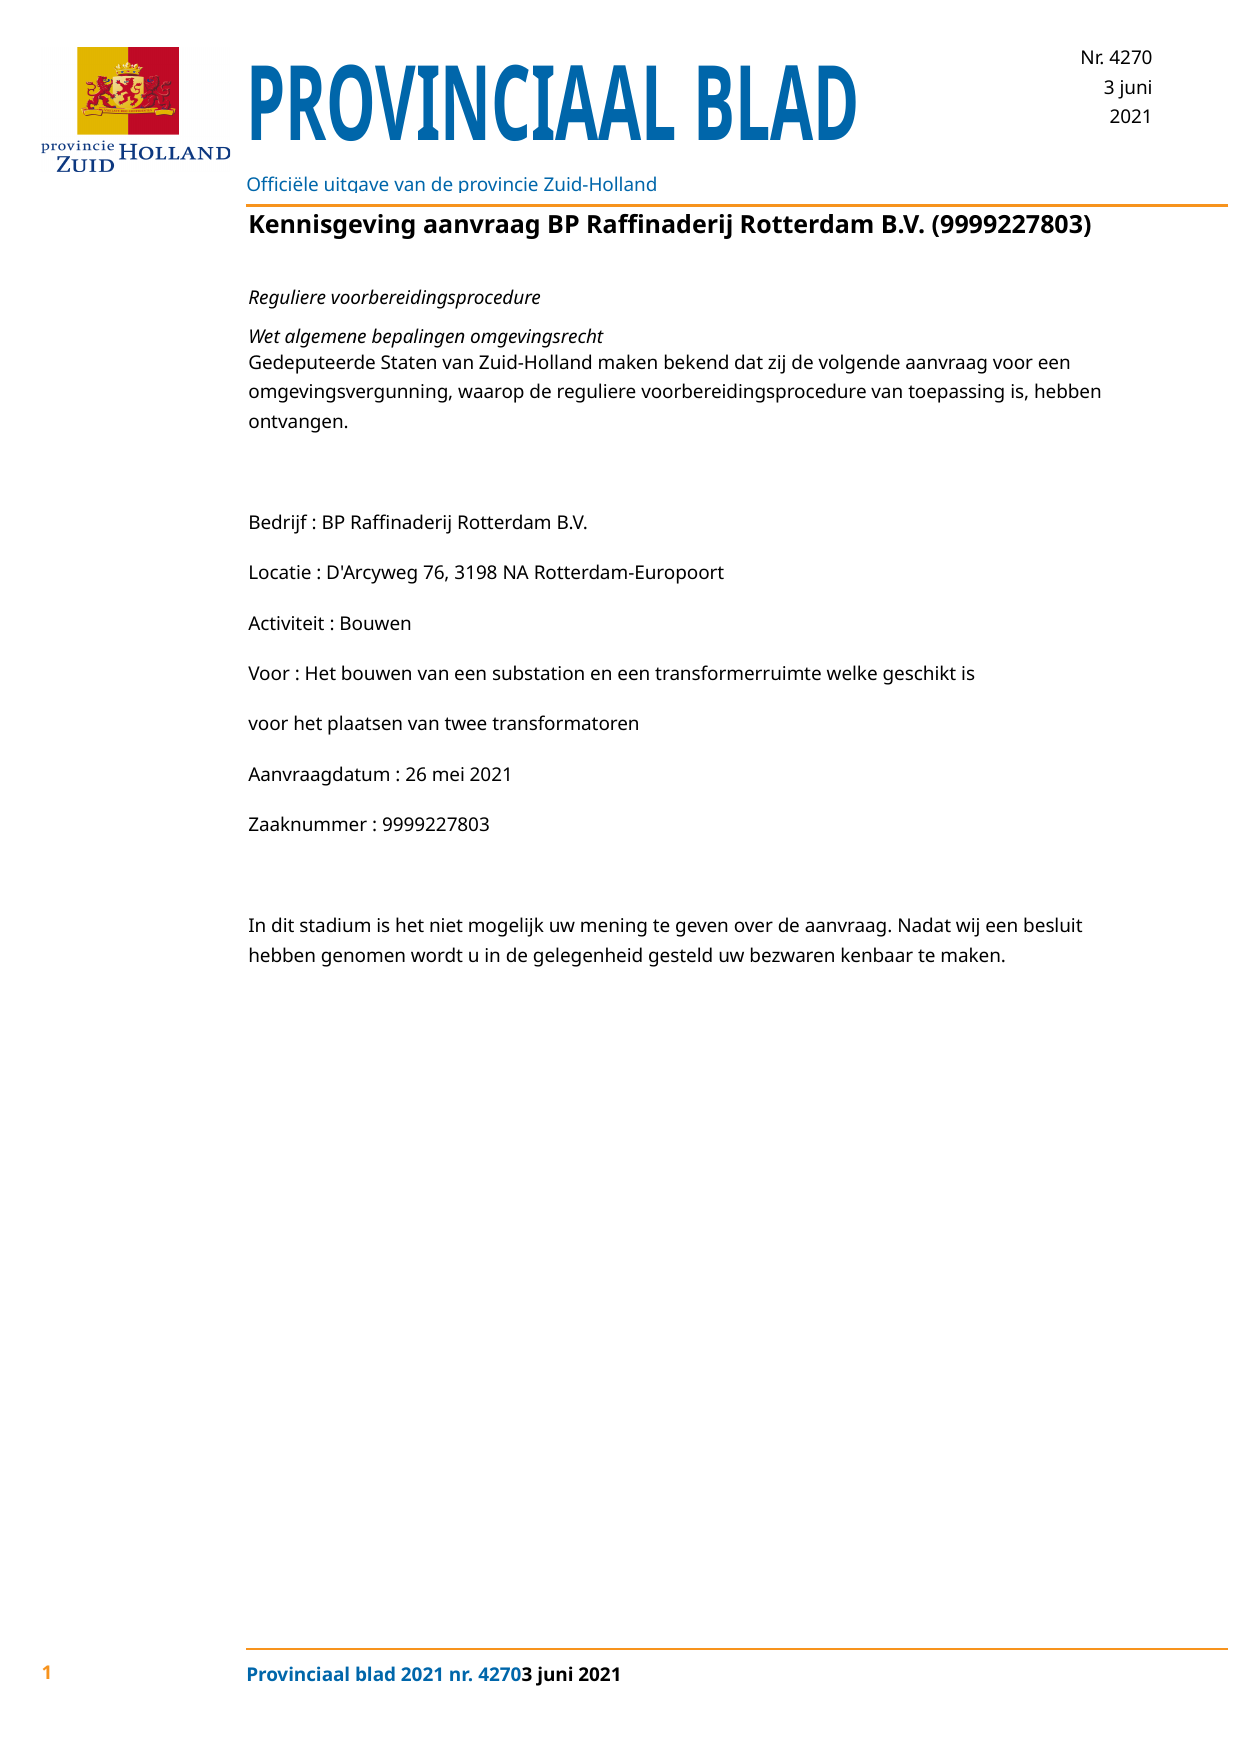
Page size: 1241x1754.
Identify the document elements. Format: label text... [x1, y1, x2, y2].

text Voor : Het bouwen van een substation en een transformerruimte welke geschikt is [248, 660, 1152, 686]
text Wet algemene bepalingen omgevingsrecht [248, 323, 1152, 349]
text In dit stadium is het niet mogelijk uw mening te geven over de aanvraag. Nadat wij een besluit hebben genomen wordt u in de gelegenheid gesteld uw bezwaren kenbaar te maken. [248, 912, 1152, 967]
text Bedrijf : BP Raffinaderij Rotterdam B.V. [248, 509, 1152, 534]
picture [41, 47, 231, 172]
text Activiteit : Bouwen [248, 610, 1152, 635]
text voor het plaatsen van twee transformatoren [248, 711, 1152, 736]
text Gedeputeerde Staten van Zuid-Holland maken bekend dat zij de volgende aanvraag voor een omgevingsvergunning, waarop de reguliere voorbereidingsprocedure van toepassing is, hebben ontvangen. [248, 349, 1152, 434]
text Reguliere voorbereidingsprocedure [248, 284, 1152, 309]
text Aanvraagdatum : 26 mei 2021 [248, 761, 1152, 787]
text Locatie : D'Arcyweg 76, 3198 NA Rotterdam-Europoort [248, 559, 1152, 585]
text Zaaknummer : 9999227803 [248, 811, 1152, 837]
text Kennisgeving aanvraag BP Raffinaderij Rotterdam B.V. (9999227803) [248, 207, 1152, 241]
